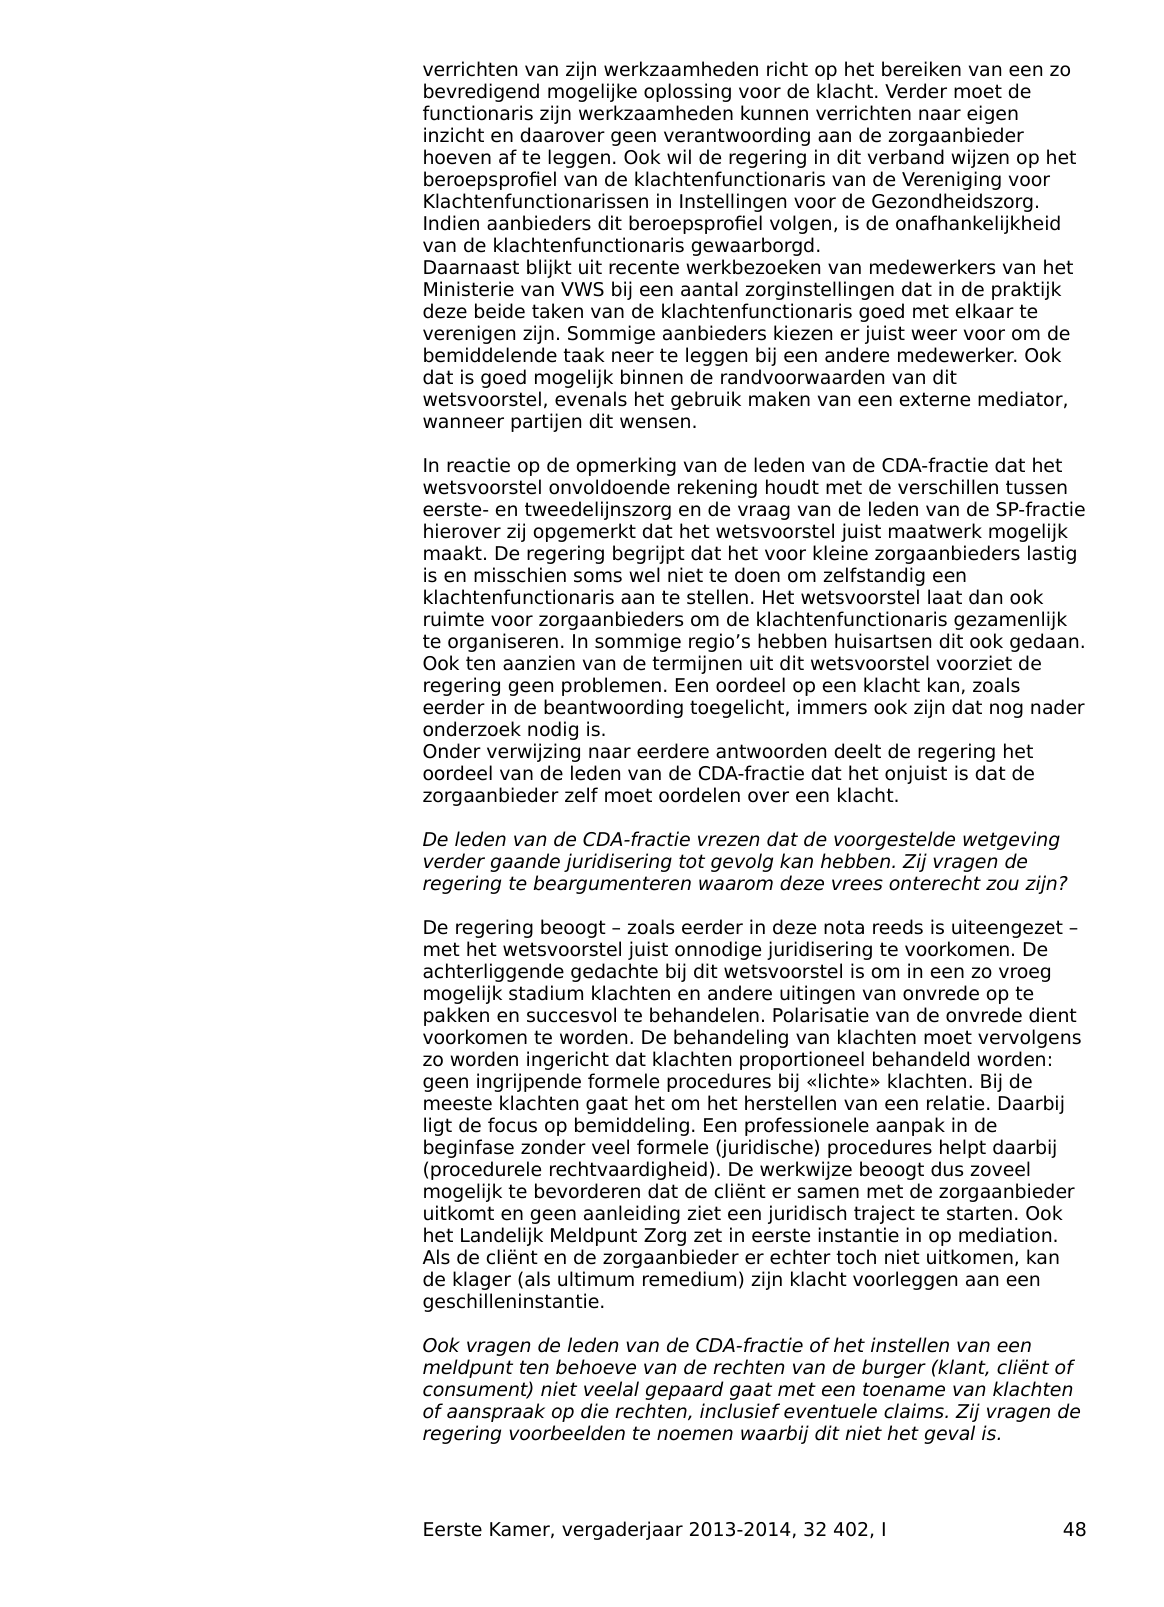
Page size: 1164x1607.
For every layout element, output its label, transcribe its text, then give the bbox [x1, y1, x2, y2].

text verrichten van zijn werkzaamheden richt op het bereiken van een zo bevredigend mogelijke oplossing voor de klacht. Verder moet de functionaris zijn werkzaamheden kunnen verrichten naar eigen inzicht en daarover geen verantwoording aan de zorgaanbieder hoeven af te leggen. Ook wil de regering in dit verband wijzen op het beroepsprofiel van de klachtenfunctionaris van de Vereniging voor Klachtenfunctionarissen in Instellingen voor de Gezondheidszorg. Indien aanbieders dit beroepsprofiel volgen, is de onafhankelijkheid van de klachtenfunctionaris gewaarborgd. [422, 59, 1087, 257]
text Daarnaast blijkt uit recente werkbezoeken van medewerkers van het Ministerie van VWS bij een aantal zorginstellingen dat in de praktijk deze beide taken van de klachtenfunctionaris goed met elkaar te verenigen zijn. Sommige aanbieders kiezen er juist weer voor om de bemiddelende taak neer te leggen bij een andere medewerker. Ook dat is goed mogelijk binnen de randvoorwaarden van dit wetsvoorstel, evenals het gebruik maken van een externe mediator, wanneer partijen dit wensen. [422, 257, 1087, 433]
text In reactie op de opmerking van de leden van de CDA-fractie dat het wetsvoorstel onvoldoende rekening houdt met de verschillen tussen eerste- en tweedelijnszorg en de vraag van de leden van de SP-fractie hierover zij opgemerkt dat het wetsvoorstel juist maatwerk mogelijk maakt. De regering begrijpt dat het voor kleine zorgaanbieders lastig is en misschien soms wel niet te doen om zelfstandig een klachtenfunctionaris aan te stellen. Het wetsvoorstel laat dan ook ruimte voor zorgaanbieders om de klachtenfunctionaris gezamenlijk te organiseren. In sommige regio’s hebben huisartsen dit ook gedaan. Ook ten aanzien van de termijnen uit dit wetsvoorstel voorziet de regering geen problemen. Een oordeel op een klacht kan, zoals eerder in de beantwoording toegelicht, immers ook zijn dat nog nader onderzoek nodig is. [422, 455, 1087, 741]
text Ook vragen de leden van de CDA-fractie of het instellen van een meldpunt ten behoeve van de rechten van de burger (klant, cliënt of consument) niet veelal gepaard gaat met een toename van klachten of aanspraak op die rechten, inclusief eventuele claims. Zij vragen de regering voorbeelden te noemen waarbij dit niet het geval is. [422, 1335, 1087, 1444]
text De leden van de CDA-fractie vrezen dat de voorgestelde wetgeving verder gaande juridisering tot gevolg kan hebben. Zij vragen de regering te beargumenteren waarom deze vrees onterecht zou zijn? [422, 829, 1087, 895]
text De regering beoogt – zoals eerder in deze nota reeds is uiteengezet – met het wetsvoorstel juist onnodige juridisering te voorkomen. De achterliggende gedachte bij dit wetsvoorstel is om in een zo vroeg mogelijk stadium klachten en andere uitingen van onvrede op te pakken en succesvol te behandelen. Polarisatie van de onvrede dient voorkomen te worden. De behandeling van klachten moet vervolgens zo worden ingericht dat klachten proportioneel behandeld worden: geen ingrijpende formele procedures bij «lichte» klachten. Bij de meeste klachten gaat het om het herstellen van een relatie. Daarbij ligt de focus op bemiddeling. Een professionele aanpak in de beginfase zonder veel formele (juridische) procedures helpt daarbij (procedurele rechtvaardigheid). De werkwijze beoogt dus zoveel mogelijk te bevorderen dat de cliënt er samen met de zorgaanbieder uitkomt en geen aanleiding ziet een juridisch traject te starten. Ook het Landelijk Meldpunt Zorg zet in eerste instantie in op mediation. Als de cliënt en de zorgaanbieder er echter toch niet uitkomen, kan de klager (als ultimum remedium) zijn klacht voorleggen aan een geschilleninstantie. [422, 917, 1087, 1312]
text Onder verwijzing naar eerdere antwoorden deelt de regering het oordeel van de leden van de CDA-fractie dat het onjuist is dat de zorgaanbieder zelf moet oordelen over een klacht. [422, 741, 1087, 807]
